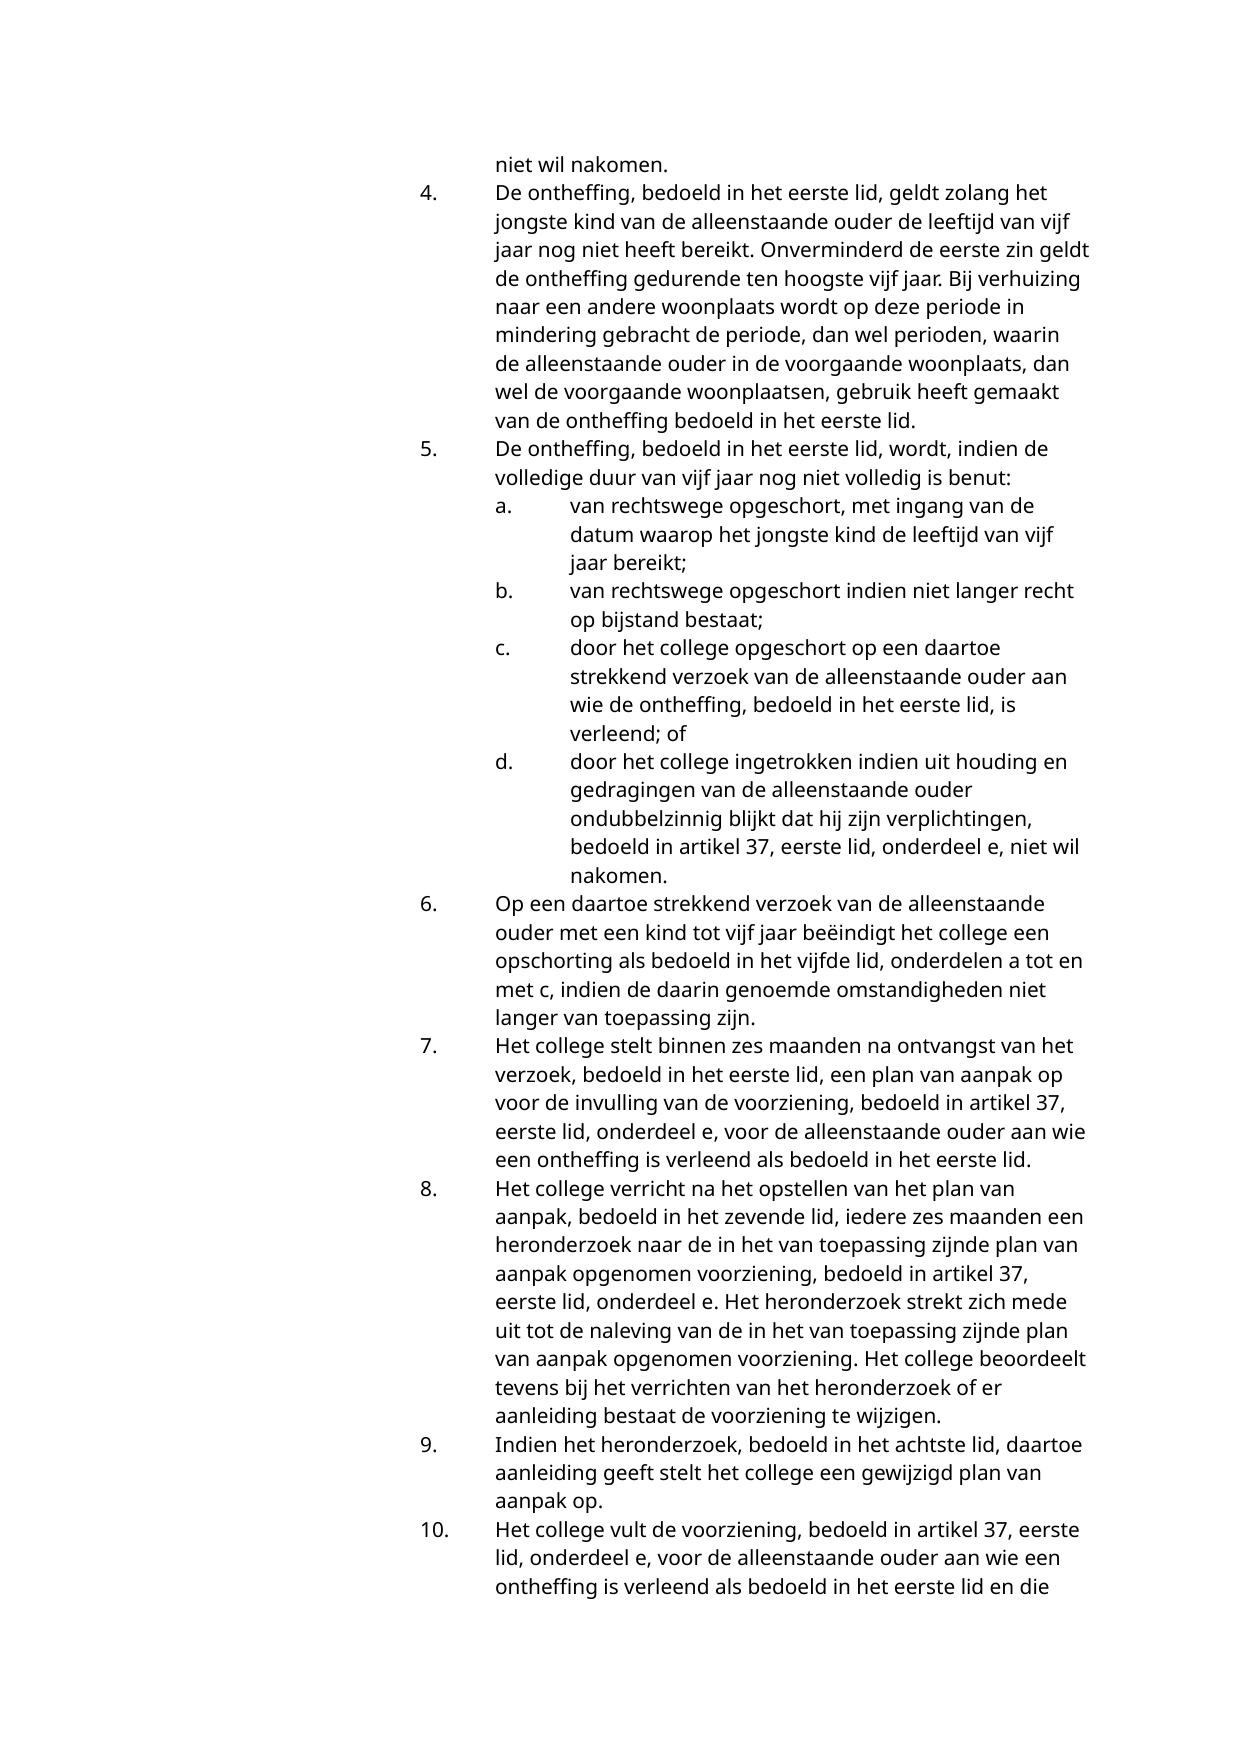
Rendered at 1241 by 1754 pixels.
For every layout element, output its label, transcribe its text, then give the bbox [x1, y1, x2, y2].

list De ontheffing, bedoeld in het eerste lid, wordt, indien de volledige duur van vijf jaar nog niet volledig is benut: [420, 434, 1090, 491]
list van rechtswege opgeschort, met ingang van de datum waarop het jongste kind de leeftijd van vijf jaar bereikt; [495, 491, 1090, 577]
list De ontheffing, bedoeld in het eerste lid, geldt zolang het jongste kind van de alleenstaande ouder de leeftijd van vijf jaar nog niet heeft bereikt. Onverminderd de eerste zin geldt de ontheffing gedurende ten hoogste vijf jaar. Bij verhuizing naar een andere woonplaats wordt op deze periode in mindering gebracht de periode, dan wel perioden, waarin de alleenstaande ouder in de voorgaande woonplaats, dan wel de voorgaande woonplaatsen, gebruik heeft gemaakt van de ontheffing bedoeld in het eerste lid. [420, 178, 1090, 434]
list Op een daartoe strekkend verzoek van de alleenstaande ouder met een kind tot vijf jaar beëindigt het college een opschorting als bedoeld in het vijfde lid, onderdelen a tot en met c, indien de daarin genoemde omstandigheden niet langer van toepassing zijn. [420, 889, 1090, 1032]
list van rechtswege opgeschort indien niet langer recht op bijstand bestaat; [495, 577, 1090, 633]
list door het college ingetrokken indien uit houding en gedragingen van de alleenstaande ouder ondubbelzinnig blijkt dat hij zijn verplichtingen, bedoeld in artikel 37, eerste lid, onderdeel e, niet wil nakomen. [495, 747, 1090, 889]
list niet wil nakomen. [420, 150, 1090, 178]
list door het college opgeschort op een daartoe strekkend verzoek van de alleenstaande ouder aan wie de ontheffing, bedoeld in het eerste lid, is verleend; of [495, 633, 1090, 747]
list Het college vult de voorziening, bedoeld in artikel 37, eerste lid, onderdeel e, voor de alleenstaande ouder aan wie een ontheffing is verleend als bedoeld in het eerste lid en die [420, 1515, 1090, 1600]
list Het college verricht na het opstellen van het plan van aanpak, bedoeld in het zevende lid, iedere zes maanden een heronderzoek naar de in het van toepassing zijnde plan van aanpak opgenomen voorziening, bedoeld in artikel 37, eerste lid, onderdeel e. Het heronderzoek strekt zich mede uit tot de naleving van de in het van toepassing zijnde plan van aanpak opgenomen voorziening. Het college beoordeelt tevens bij het verrichten van het heronderzoek of er aanleiding bestaat de voorziening te wijzigen. [420, 1174, 1090, 1430]
list Het college stelt binnen zes maanden na ontvangst van het verzoek, bedoeld in het eerste lid, een plan van aanpak op voor de invulling van de voorziening, bedoeld in artikel 37, eerste lid, onderdeel e, voor de alleenstaande ouder aan wie een ontheffing is verleend als bedoeld in het eerste lid. [420, 1032, 1090, 1174]
list Indien het heronderzoek, bedoeld in het achtste lid, daartoe aanleiding geeft stelt het college een gewijzigd plan van aanpak op. [420, 1430, 1090, 1515]
